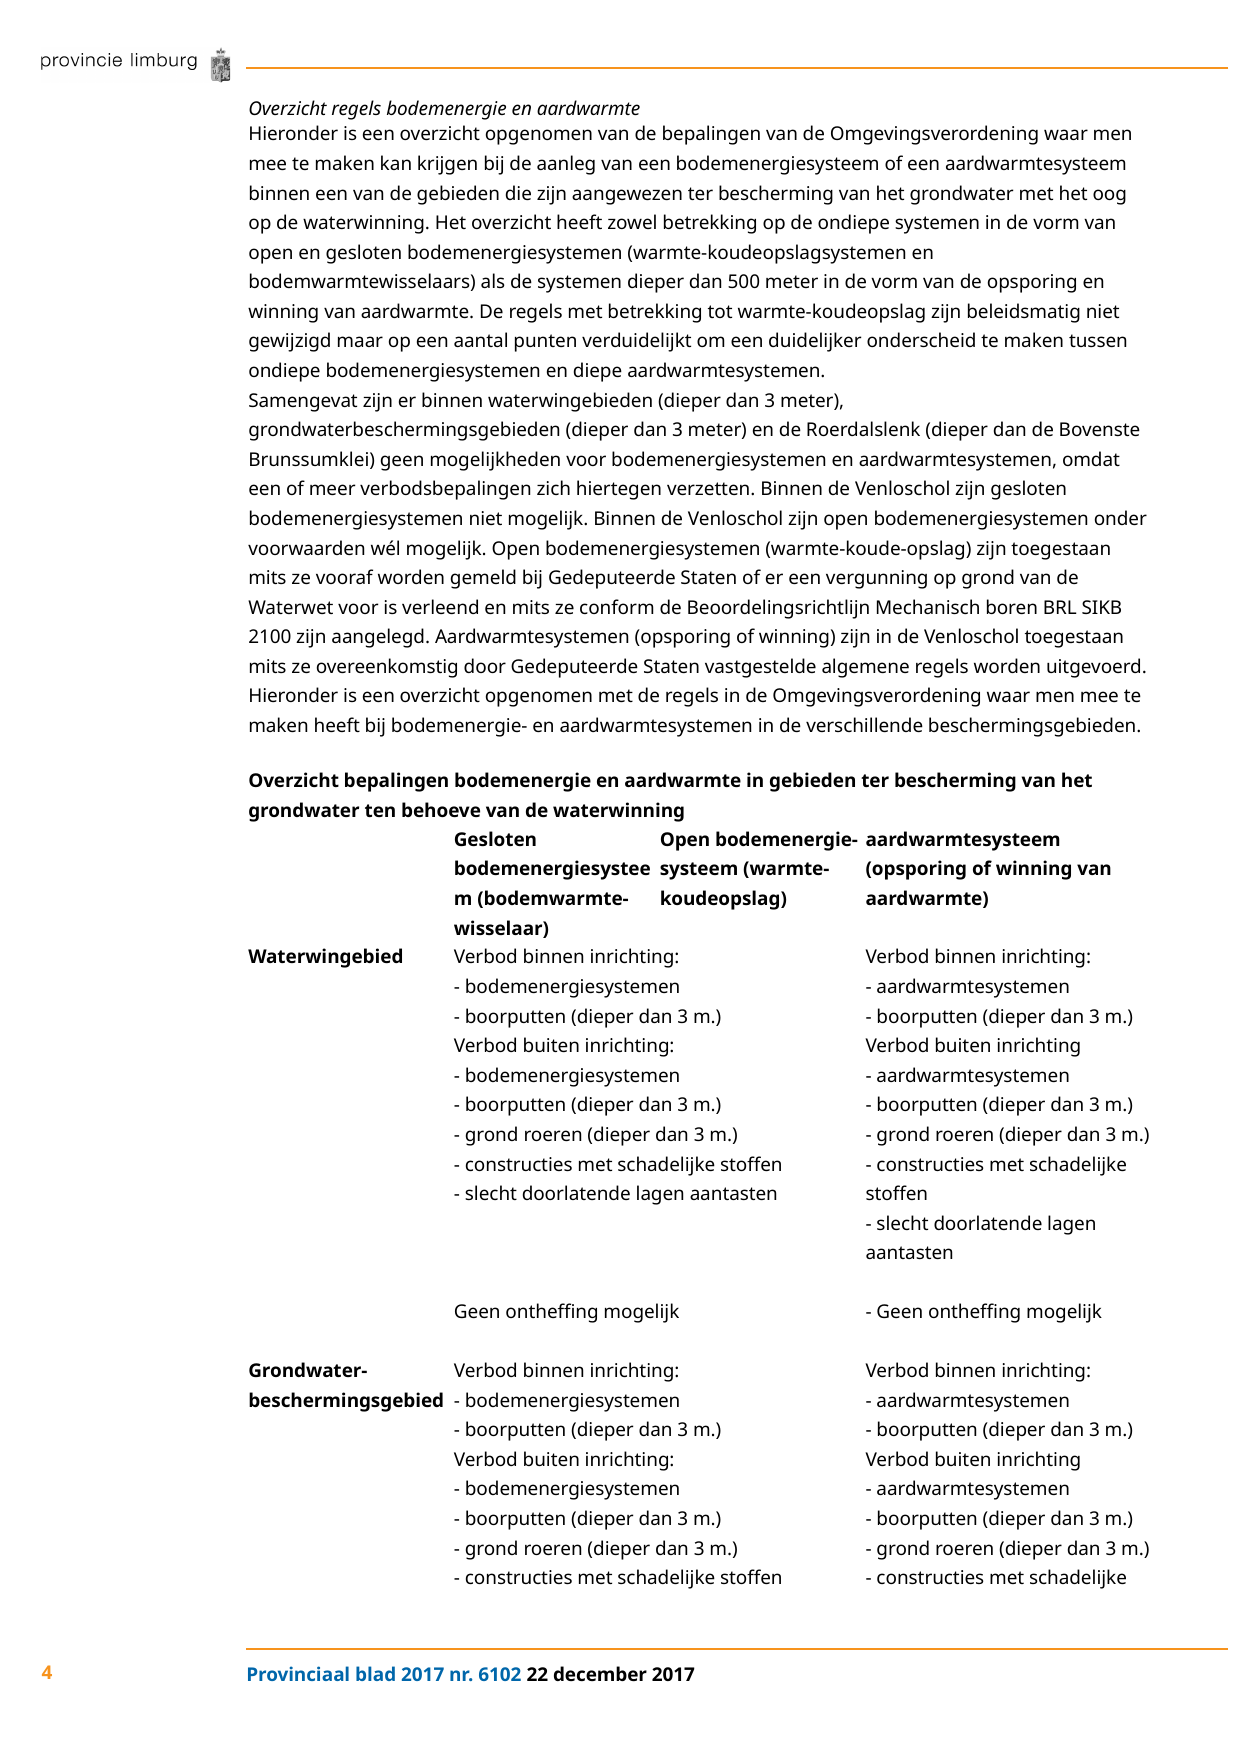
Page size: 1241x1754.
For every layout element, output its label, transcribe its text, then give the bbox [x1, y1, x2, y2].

text Hieronder is een overzicht opgenomen van de bepalingen van de Omgevingsverordening waar men mee te maken kan krijgen bij de aanleg van een bodemenergiesysteem of een aardwarmtesysteem binnen een van de gebieden die zijn aangewezen ter bescherming van het grondwater met het oog op de waterwinning. Het overzicht heeft zowel betrekking op de ondiepe systemen in de vorm van open en gesloten bodemenergiesystemen (warmte-koudeopslagsystemen en bodemwarmtewisselaars) als de systemen dieper dan 500 meter in de vorm van de opsporing en winning van aardwarmte. De regels met betrekking tot warmte-koudeopslag zijn beleidsmatig niet gewijzigd maar op een aantal punten verduidelijkt om een duidelijker onderscheid te maken tussen ondiepe bodemenergiesystemen en diepe aardwarmtesystemen. [248, 121, 1152, 383]
table_cell Open bodemenergie-systeem (warmte-koudeopslag) [660, 826, 865, 944]
picture [41, 47, 231, 83]
table_header Overzicht bepalingen bodemenergie en aardwarmte in gebieden ter bescherming van het grondwater ten behoeve van de waterwinning [248, 768, 1152, 826]
table_cell [248, 826, 454, 944]
text Samengevat zijn er binnen waterwingebieden (dieper dan 3 meter), grondwaterbeschermingsgebieden (dieper dan 3 meter) en de Roerdalslenk (dieper dan de Bovenste Brunssumklei) geen mogelijkheden voor bodemenergiesystemen en aardwarmtesystemen, omdat een of meer verbodsbepalingen zich hiertegen verzetten. Binnen de Venloschol zijn gesloten bodemenergiesystemen niet mogelijk. Binnen de Venloschol zijn open bodemenergiesystemen onder voorwaarden wél mogelijk. Open bodemenergiesystemen (warmte-koude-opslag) zijn toegestaan mits ze vooraf worden gemeld bij Gedeputeerde Staten of er een vergunning op grond van de Waterwet voor is verleend en mits ze conform de Beoordelingsrichtlijn Mechanisch boren BRL SIKB 2100 zijn aangelegd. Aardwarmtesystemen (opsporing of winning) zijn in de Venloschol toegestaan mits ze overeenkomstig door Gedeputeerde Staten vastgestelde algemene regels worden uitgevoerd. [248, 387, 1152, 679]
text Hieronder is een overzicht opgenomen met de regels in de Omgevingsverordening waar men mee te maken heeft bij bodemenergie- en aardwarmtesystemen in de verschillende beschermingsgebieden. [248, 683, 1152, 738]
table_cell Waterwingebied [248, 944, 454, 1357]
table_cell Grondwater-beschermingsgebied [248, 1357, 454, 1593]
table_cell Verbod binnen inrichting: - aardwarmtesystemen - boorputten (dieper dan 3 m.) Verbod buiten inrichting - aardwarmtesystemen - boorputten (dieper dan 3 m.) - grond roeren (dieper dan 3 m.) - constructies met schadelijke [865, 1357, 1152, 1593]
text Overzicht regels bodemenergie en aardwarmte [248, 95, 1152, 121]
table_cell Verbod binnen inrichting: - aardwarmtesystemen - boorputten (dieper dan 3 m.) Verbod buiten inrichting - aardwarmtesystemen - boorputten (dieper dan 3 m.) - grond roeren (dieper dan 3 m.) - constructies met schadelijke stoffen - slecht doorlatende lagen aantasten - Geen ontheffing mogelijk [865, 944, 1152, 1357]
table_cell Verbod binnen inrichting: - bodemenergiesystemen - boorputten (dieper dan 3 m.) Verbod buiten inrichting: - bodemenergiesystemen - boorputten (dieper dan 3 m.) - grond roeren (dieper dan 3 m.) - constructies met schadelijke stoffen - slecht doorlatende lagen aantasten Geen ontheffing mogelijk [454, 944, 865, 1357]
table_cell Verbod binnen inrichting: - bodemenergiesystemen - boorputten (dieper dan 3 m.) Verbod buiten inrichting: - bodemenergiesystemen - boorputten (dieper dan 3 m.) - grond roeren (dieper dan 3 m.) - constructies met schadelijke stoffen [454, 1357, 865, 1593]
table_cell Gesloten bodemenergiesysteem (bodemwarmte-wisselaar) [454, 826, 659, 944]
table_cell aardwarmtesysteem (opsporing of winning van aardwarmte) [865, 826, 1152, 944]
